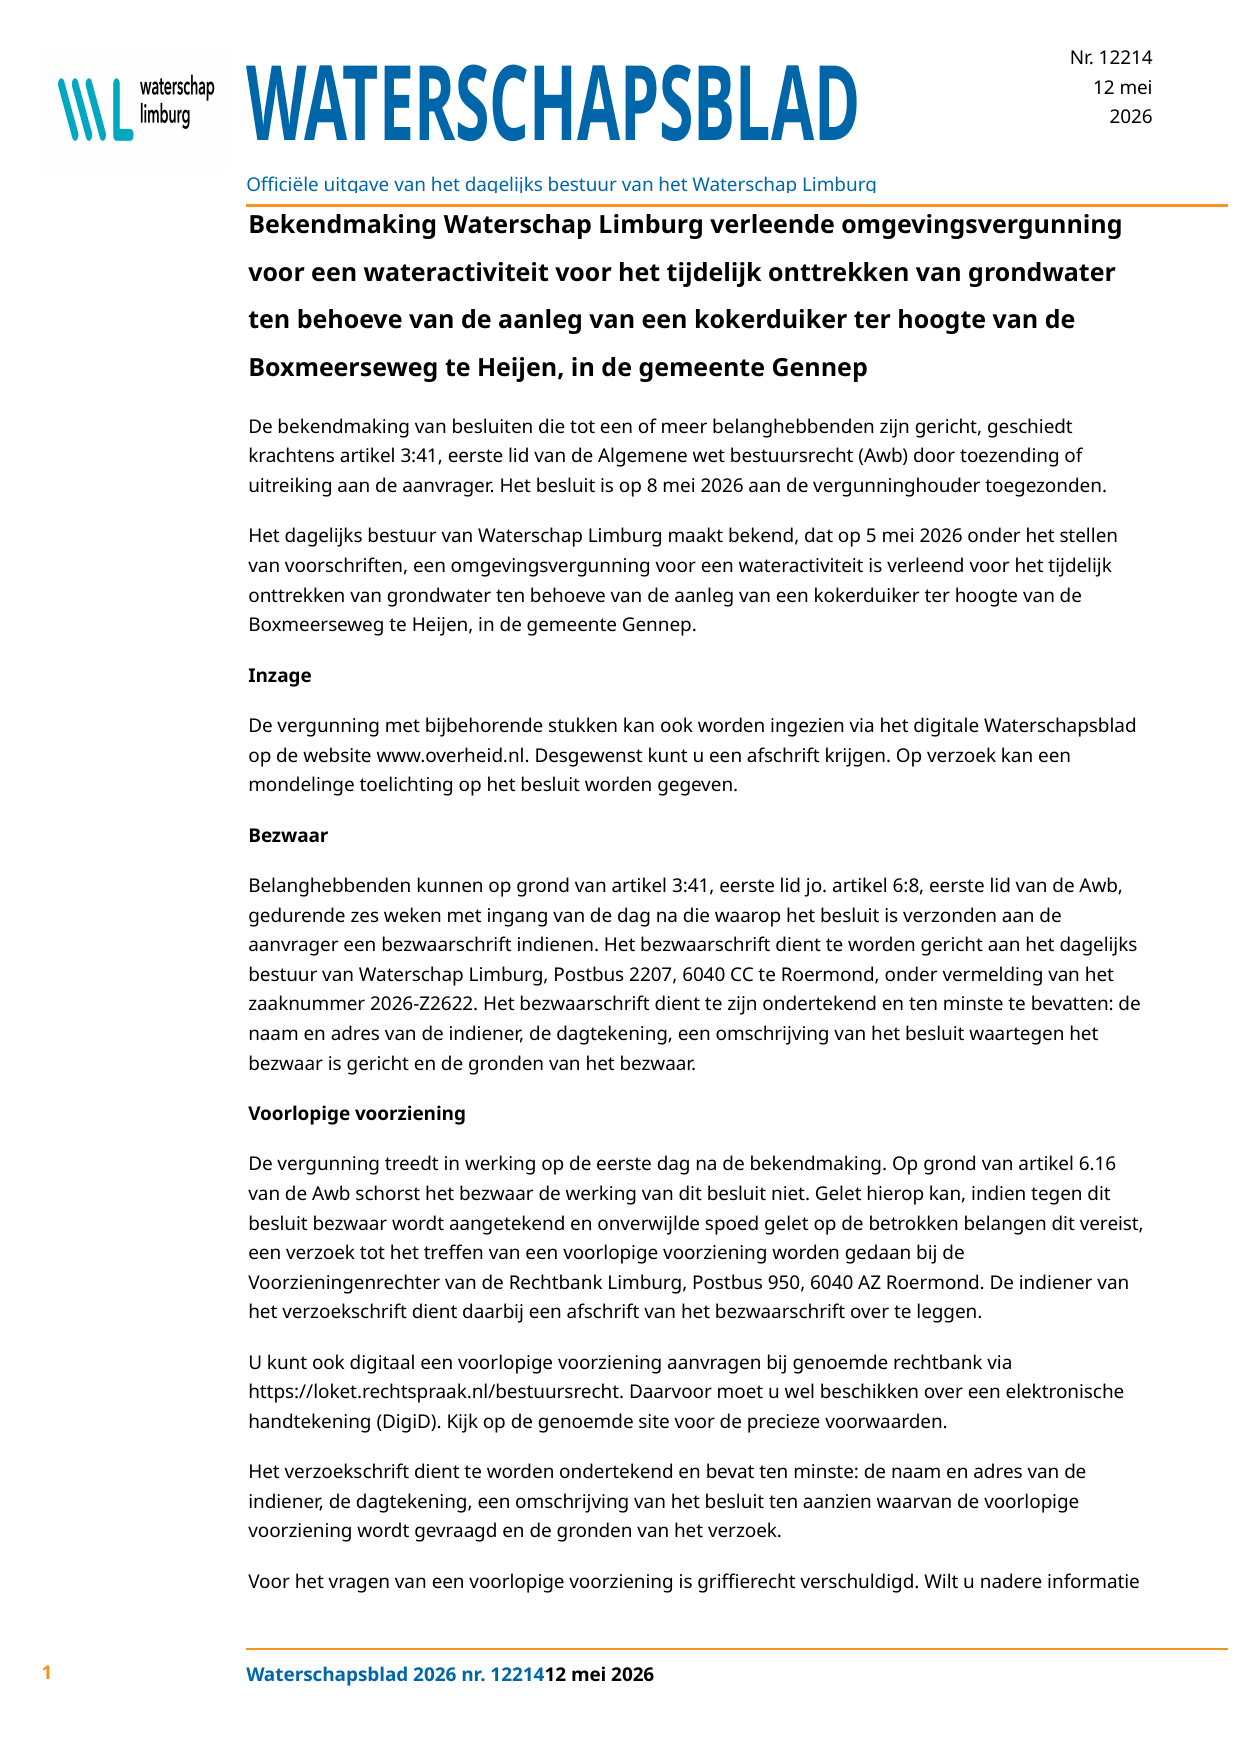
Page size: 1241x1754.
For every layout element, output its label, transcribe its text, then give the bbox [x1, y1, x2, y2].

text De vergunning met bijbehorende stukken kan ook worden ingezien via het digitale Waterschapsblad op de website www.overheid.nl. Desgewenst kunt u een afschrift krijgen. Op verzoek kan een mondelinge toelichting op het besluit worden gegeven. [248, 712, 1152, 797]
text Inzage [248, 662, 1152, 688]
text De bekendmaking van besluiten die tot een of meer belanghebbenden zijn gericht, geschiedt krachtens artikel 3:41, eerste lid van de Algemene wet bestuursrecht (Awb) door toezending of uitreiking aan de aanvrager. Het besluit is op 8 mei 2026 aan de vergunninghouder toegezonden. [248, 413, 1152, 498]
text Voor het vragen van een voorlopige voorziening is griffierecht verschuldigd. Wilt u nadere informatie [248, 1568, 1152, 1594]
picture [41, 47, 231, 172]
text Het verzoekschrift dient te worden ondertekend en bevat ten minste: de naam en adres van de indiener, de dagtekening, een omschrijving van het besluit ten aanzien waarvan de voorlopige voorziening wordt gevraagd en de gronden van het verzoek. [248, 1458, 1152, 1543]
text Bekendmaking Waterschap Limburg verleende omgevingsvergunning voor een wateractiviteit voor het tijdelijk onttrekken van grondwater ten behoeve van de aanleg van een kokerduiker ter hoogte van de Boxmeerseweg te Heijen, in de gemeente Gennep [248, 207, 1152, 384]
text Voorlopige voorziening [248, 1100, 1152, 1126]
text U kunt ook digitaal een voorlopige voorziening aanvragen bij genoemde rechtbank via https://loket.rechtspraak.nl/bestuursrecht. Daarvoor moet u wel beschikken over een elektronische handtekening (DigiD). Kijk op de genoemde site voor de precieze voorwaarden. [248, 1349, 1152, 1434]
text Belanghebbenden kunnen op grond van artikel 3:41, eerste lid jo. artikel 6:8, eerste lid van de Awb, gedurende zes weken met ingang van de dag na die waarop het besluit is verzonden aan de aanvrager een bezwaarschrift indienen. Het bezwaarschrift dient te worden gericht aan het dagelijks bestuur van Waterschap Limburg, Postbus 2207, 6040 CC te Roermond, onder vermelding van het zaaknummer 2026-Z2622. Het bezwaarschrift dient te zijn ondertekend en ten minste te bevatten: de naam en adres van de indiener, de dagtekening, een omschrijving van het besluit waartegen het bezwaar is gericht en de gronden van het bezwaar. [248, 872, 1152, 1076]
text Bezwaar [248, 822, 1152, 848]
text De vergunning treedt in werking op de eerste dag na de bekendmaking. Op grond van artikel 6.16 van de Awb schorst het bezwaar de werking van dit besluit niet. Gelet hierop kan, indien tegen dit besluit bezwaar wordt aangetekend en onverwijlde spoed gelet op de betrokken belangen dit vereist, een verzoek tot het treffen van een voorlopige voorziening worden gedaan bij de Voorzieningenrechter van de Rechtbank Limburg, Postbus 950, 6040 AZ Roermond. De indiener van het verzoekschrift dient daarbij een afschrift van het bezwaarschrift over te leggen. [248, 1151, 1152, 1324]
text Het dagelijks bestuur van Waterschap Limburg maakt bekend, dat op 5 mei 2026 onder het stellen van voorschriften, een omgevingsvergunning voor een wateractiviteit is verleend voor het tijdelijk onttrekken van grondwater ten behoeve van de aanleg van een kokerduiker ter hoogte van de Boxmeerseweg te Heijen, in de gemeente Gennep. [248, 523, 1152, 637]
